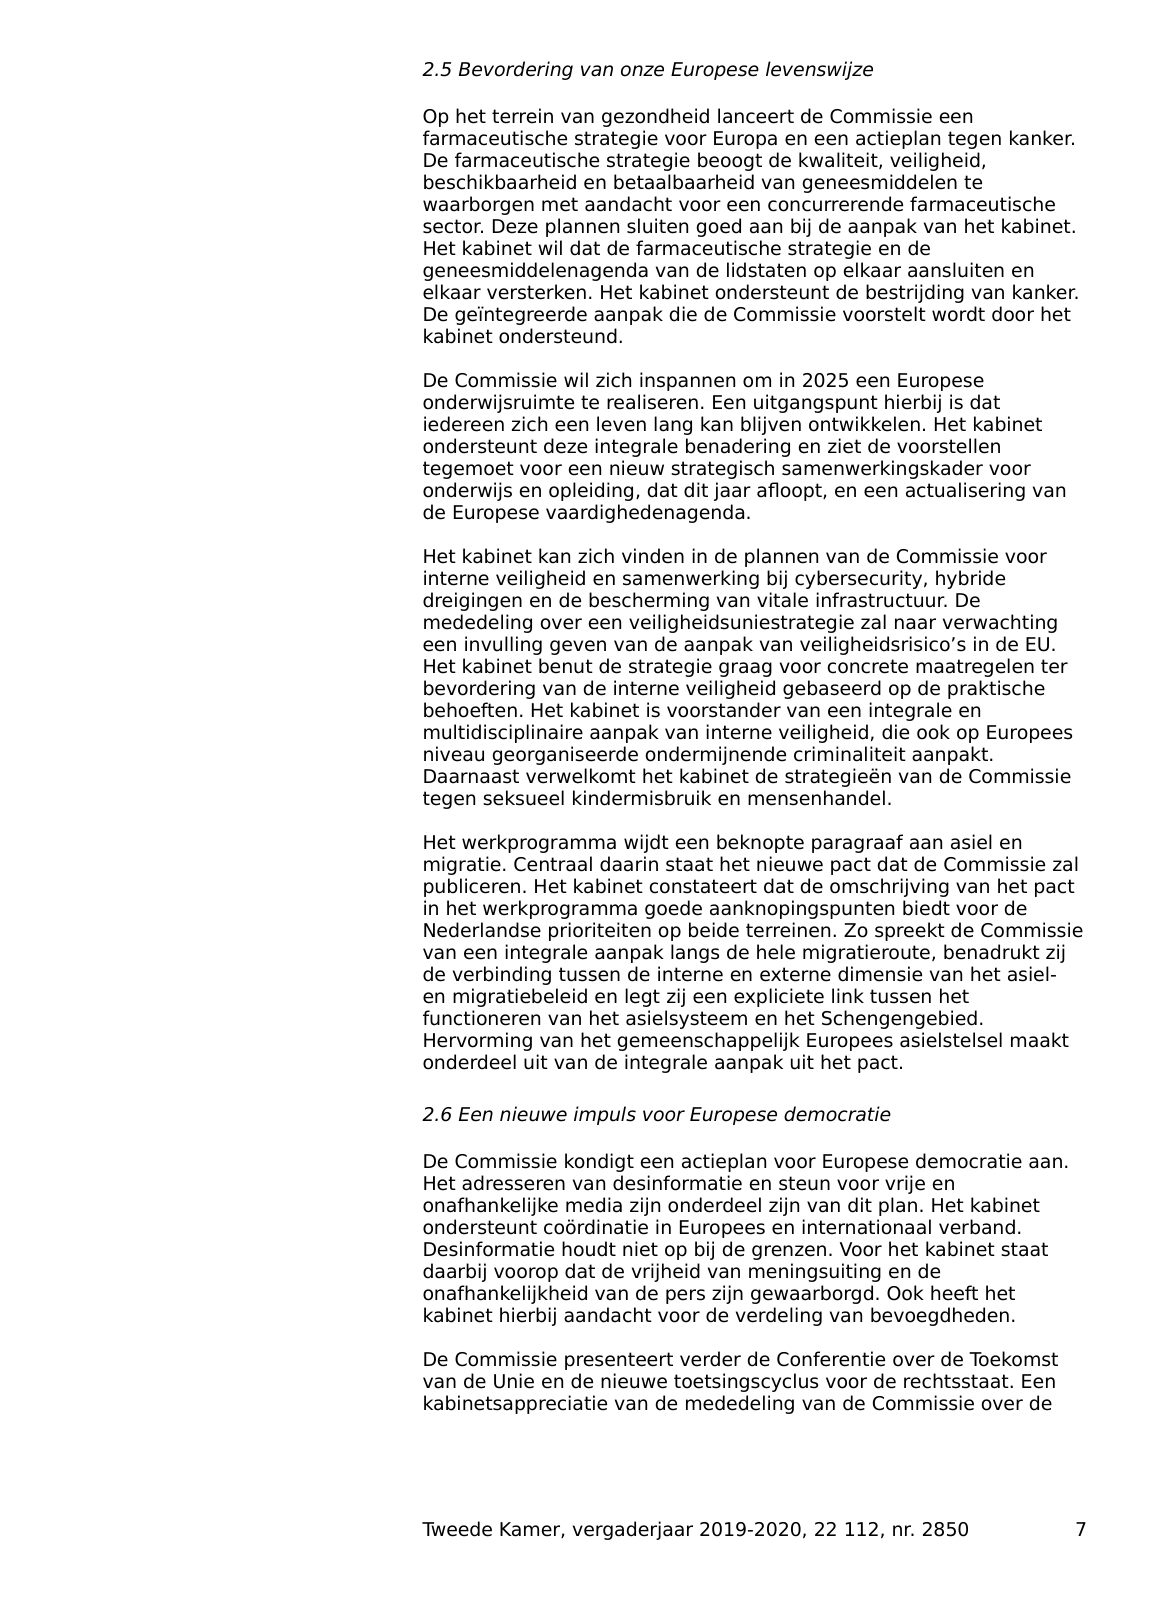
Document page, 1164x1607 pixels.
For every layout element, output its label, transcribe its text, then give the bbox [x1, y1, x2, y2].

text De Commissie presenteert verder de Conferentie over de Toekomst van de Unie en de nieuwe toetsingscyclus voor de rechtsstaat. Een kabinetsappreciatie van de mededeling van de Commissie over de [422, 1349, 1087, 1415]
text Het kabinet kan zich vinden in de plannen van de Commissie voor interne veiligheid en samenwerking bij cybersecurity, hybride dreigingen en de bescherming van vitale infrastructuur. De mededeling over een veiligheidsuniestrategie zal naar verwachting een invulling geven van de aanpak van veiligheidsrisico’s in de EU. Het kabinet benut de strategie graag voor concrete maatregelen ter bevordering van de interne veiligheid gebaseerd op de praktische behoeften. Het kabinet is voorstander van een integrale en multidisciplinaire aanpak van interne veiligheid, die ook op Europees niveau georganiseerde ondermijnende criminaliteit aanpakt. Daarnaast verwelkomt het kabinet de strategieën van de Commissie tegen seksueel kindermisbruik en mensenhandel. [422, 546, 1087, 810]
text De Commissie kondigt een actieplan voor Europese democratie aan. Het adresseren van desinformatie en steun voor vrije en onafhankelijke media zijn onderdeel zijn van dit plan. Het kabinet ondersteunt coördinatie in Europees en internationaal verband. Desinformatie houdt niet op bij de grenzen. Voor het kabinet staat daarbij voorop dat de vrijheid van meningsuiting en de onafhankelijkheid van de pers zijn gewaarborgd. Ook heeft het kabinet hierbij aandacht voor de verdeling van bevoegdheden. [422, 1151, 1087, 1327]
text Op het terrein van gezondheid lanceert de Commissie een farmaceutische strategie voor Europa en een actieplan tegen kanker. De farmaceutische strategie beoogt de kwaliteit, veiligheid, beschikbaarheid en betaalbaarheid van geneesmiddelen te waarborgen met aandacht voor een concurrerende farmaceutische sector. Deze plannen sluiten goed aan bij de aanpak van het kabinet. Het kabinet wil dat de farmaceutische strategie en de geneesmiddelenagenda van de lidstaten op elkaar aansluiten en elkaar versterken. Het kabinet ondersteunt de bestrijding van kanker. De geïntegreerde aanpak die de Commissie voorstelt wordt door het kabinet ondersteund. [422, 106, 1087, 348]
text De Commissie wil zich inspannen om in 2025 een Europese onderwijsruimte te realiseren. Een uitgangspunt hierbij is dat iedereen zich een leven lang kan blijven ontwikkelen. Het kabinet ondersteunt deze integrale benadering en ziet de voorstellen tegemoet voor een nieuw strategisch samenwerkingskader voor onderwijs en opleiding, dat dit jaar afloopt, en een actualisering van de Europese vaardighedenagenda. [422, 370, 1087, 524]
subtitle 2.6 Een nieuwe impuls voor Europese democratie [422, 1104, 1087, 1126]
subtitle 2.5 Bevordering van onze Europese levenswijze [422, 59, 1087, 81]
text Het werkprogramma wijdt een beknopte paragraaf aan asiel en migratie. Centraal daarin staat het nieuwe pact dat de Commissie zal publiceren. Het kabinet constateert dat de omschrijving van het pact in het werkprogramma goede aanknopingspunten biedt voor de Nederlandse prioriteiten op beide terreinen. Zo spreekt de Commissie van een integrale aanpak langs de hele migratieroute, benadrukt zij de verbinding tussen de interne en externe dimensie van het asiel- en migratiebeleid en legt zij een expliciete link tussen het functioneren van het asielsysteem en het Schengengebied. Hervorming van het gemeenschappelijk Europees asielstelsel maakt onderdeel uit van de integrale aanpak uit het pact. [422, 832, 1087, 1074]
